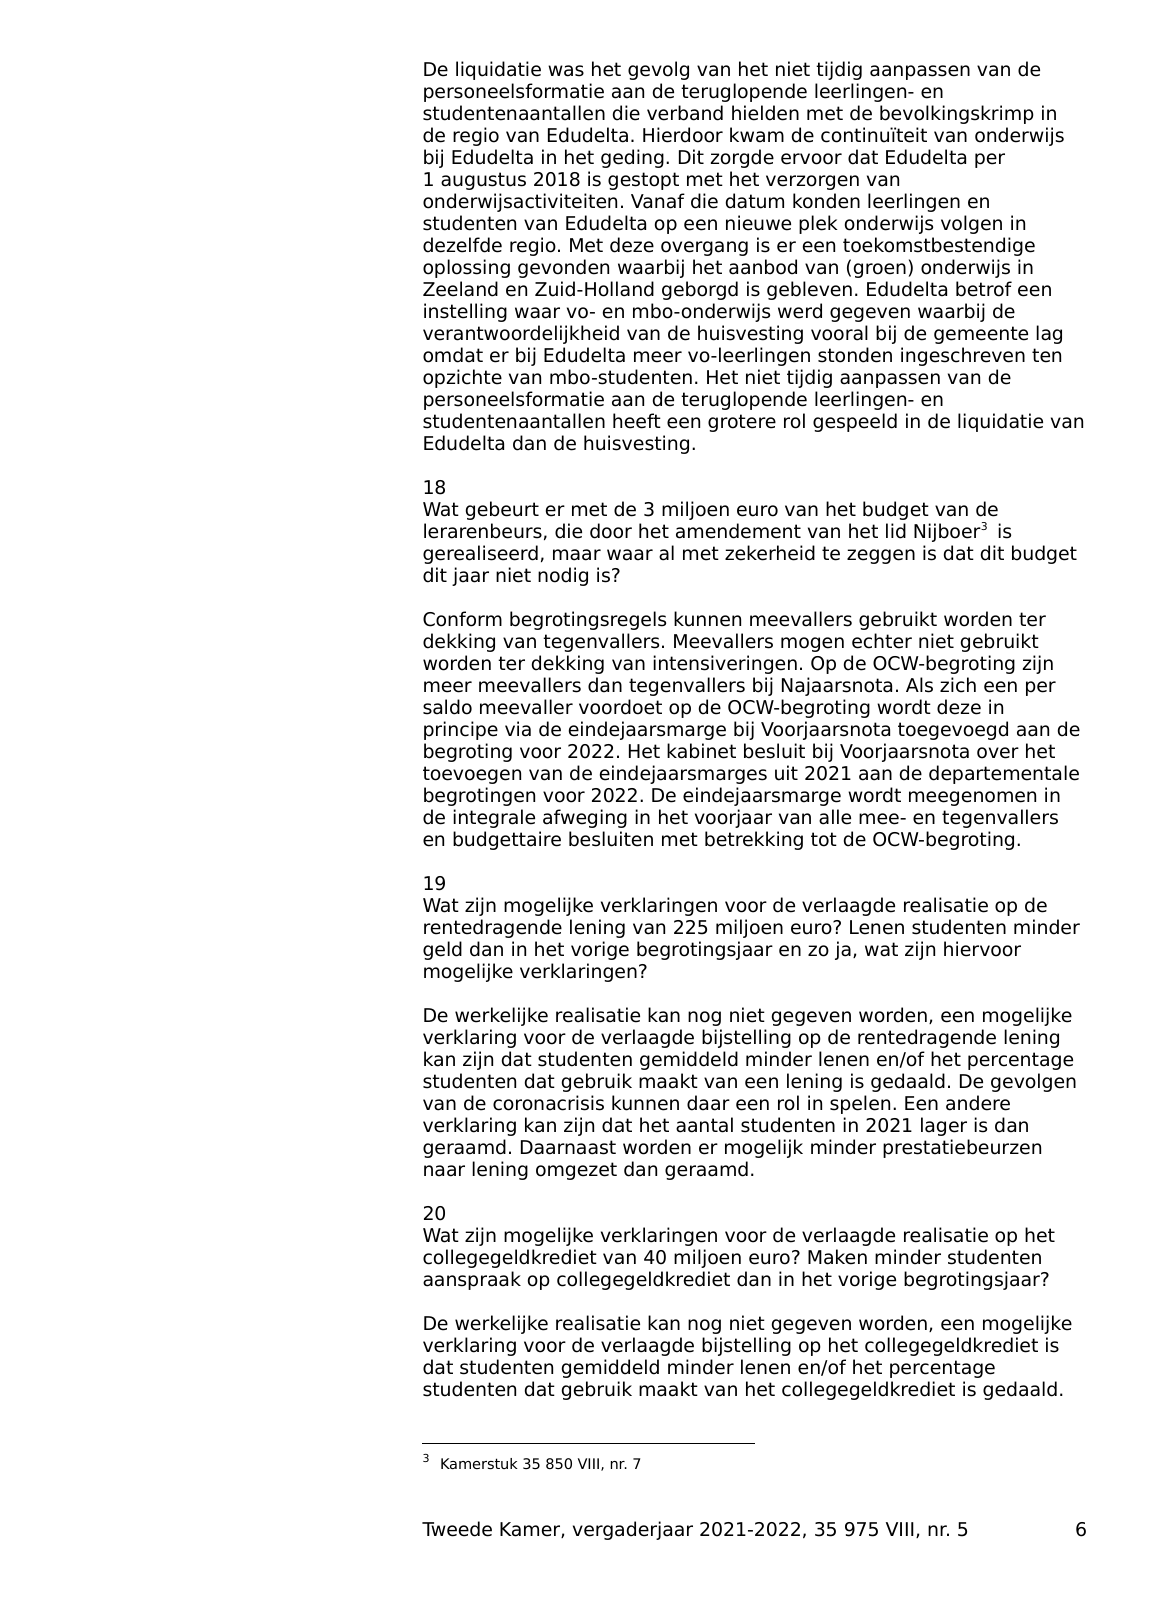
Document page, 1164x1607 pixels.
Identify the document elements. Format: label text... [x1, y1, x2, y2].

text De werkelijke realisatie kan nog niet gegeven worden, een mogelijke verklaring voor de verlaagde bijstelling op de rentedragende lening kan zijn dat studenten gemiddeld minder lenen en/of het percentage studenten dat gebruik maakt van een lening is gedaald. De gevolgen van de coronacrisis kunnen daar een rol in spelen. Een andere verklaring kan zijn dat het aantal studenten in 2021 lager is dan geraamd. Daarnaast worden er mogelijk minder prestatiebeurzen naar lening omgezet dan geraamd. [422, 1005, 1087, 1181]
text Wat gebeurt er met de 3 miljoen euro van het budget van de lerarenbeurs, die door het amendement van het lid Nijboer is gerealiseerd, maar waar al met zekerheid te zeggen is dat dit budget dit jaar niet nodig is? [422, 499, 1087, 587]
text Wat zijn mogelijke verklaringen voor de verlaagde realisatie op het collegegeldkrediet van 40 miljoen euro? Maken minder studenten aanspraak op collegegeldkrediet dan in het vorige begrotingsjaar? [422, 1225, 1087, 1291]
text De liquidatie was het gevolg van het niet tijdig aanpassen van de personeelsformatie aan de teruglopende leerlingen- en studentenaantallen die verband hielden met de bevolkingskrimp in de regio van Edudelta. Hierdoor kwam de continuïteit van onderwijs bij Edudelta in het geding. Dit zorgde ervoor dat Edudelta per 1 augustus 2018 is gestopt met het verzorgen van onderwijsactiviteiten. Vanaf die datum konden leerlingen en studenten van Edudelta op een nieuwe plek onderwijs volgen in dezelfde regio. Met deze overgang is er een toekomstbestendige oplossing gevonden waarbij het aanbod van (groen) onderwijs in Zeeland en Zuid-Holland geborgd is gebleven. Edudelta betrof een instelling waar vo- en mbo-onderwijs werd gegeven waarbij de verantwoordelijkheid van de huisvesting vooral bij de gemeente lag omdat er bij Edudelta meer vo-leerlingen stonden ingeschreven ten opzichte van mbo-studenten. Het niet tijdig aanpassen van de personeelsformatie aan de teruglopende leerlingen- en studentenaantallen heeft een grotere rol gespeeld in de liquidatie van Edudelta dan de huisvesting. [422, 59, 1087, 455]
text Conform begrotingsregels kunnen meevallers gebruikt worden ter dekking van tegenvallers. Meevallers mogen echter niet gebruikt worden ter dekking van intensiveringen. Op de OCW-begroting zijn meer meevallers dan tegenvallers bij Najaarsnota. Als zich een per saldo meevaller voordoet op de OCW-begroting wordt deze in principe via de eindejaarsmarge bij Voorjaarsnota toegevoegd aan de begroting voor 2022. Het kabinet besluit bij Voorjaarsnota over het toevoegen van de eindejaarsmarges uit 2021 aan de departementale begrotingen voor 2022. De eindejaarsmarge wordt meegenomen in de integrale afweging in het voorjaar van alle mee- en tegenvallers en budgettaire besluiten met betrekking tot de OCW-begroting. [422, 609, 1087, 851]
text De werkelijke realisatie kan nog niet gegeven worden, een mogelijke verklaring voor de verlaagde bijstelling op het collegegeldkrediet is dat studenten gemiddeld minder lenen en/of het percentage studenten dat gebruik maakt van het collegegeldkrediet is gedaald. [422, 1313, 1087, 1401]
text 19 [422, 873, 1087, 895]
text 18 [422, 477, 1087, 499]
text Kamerstuk 35 850 VIII, nr. 7 [422, 1452, 1087, 1474]
text 20 [422, 1203, 1087, 1225]
text Wat zijn mogelijke verklaringen voor de verlaagde realisatie op de rentedragende lening van 225 miljoen euro? Lenen studenten minder geld dan in het vorige begrotingsjaar en zo ja, wat zijn hiervoor mogelijke verklaringen? [422, 895, 1087, 983]
